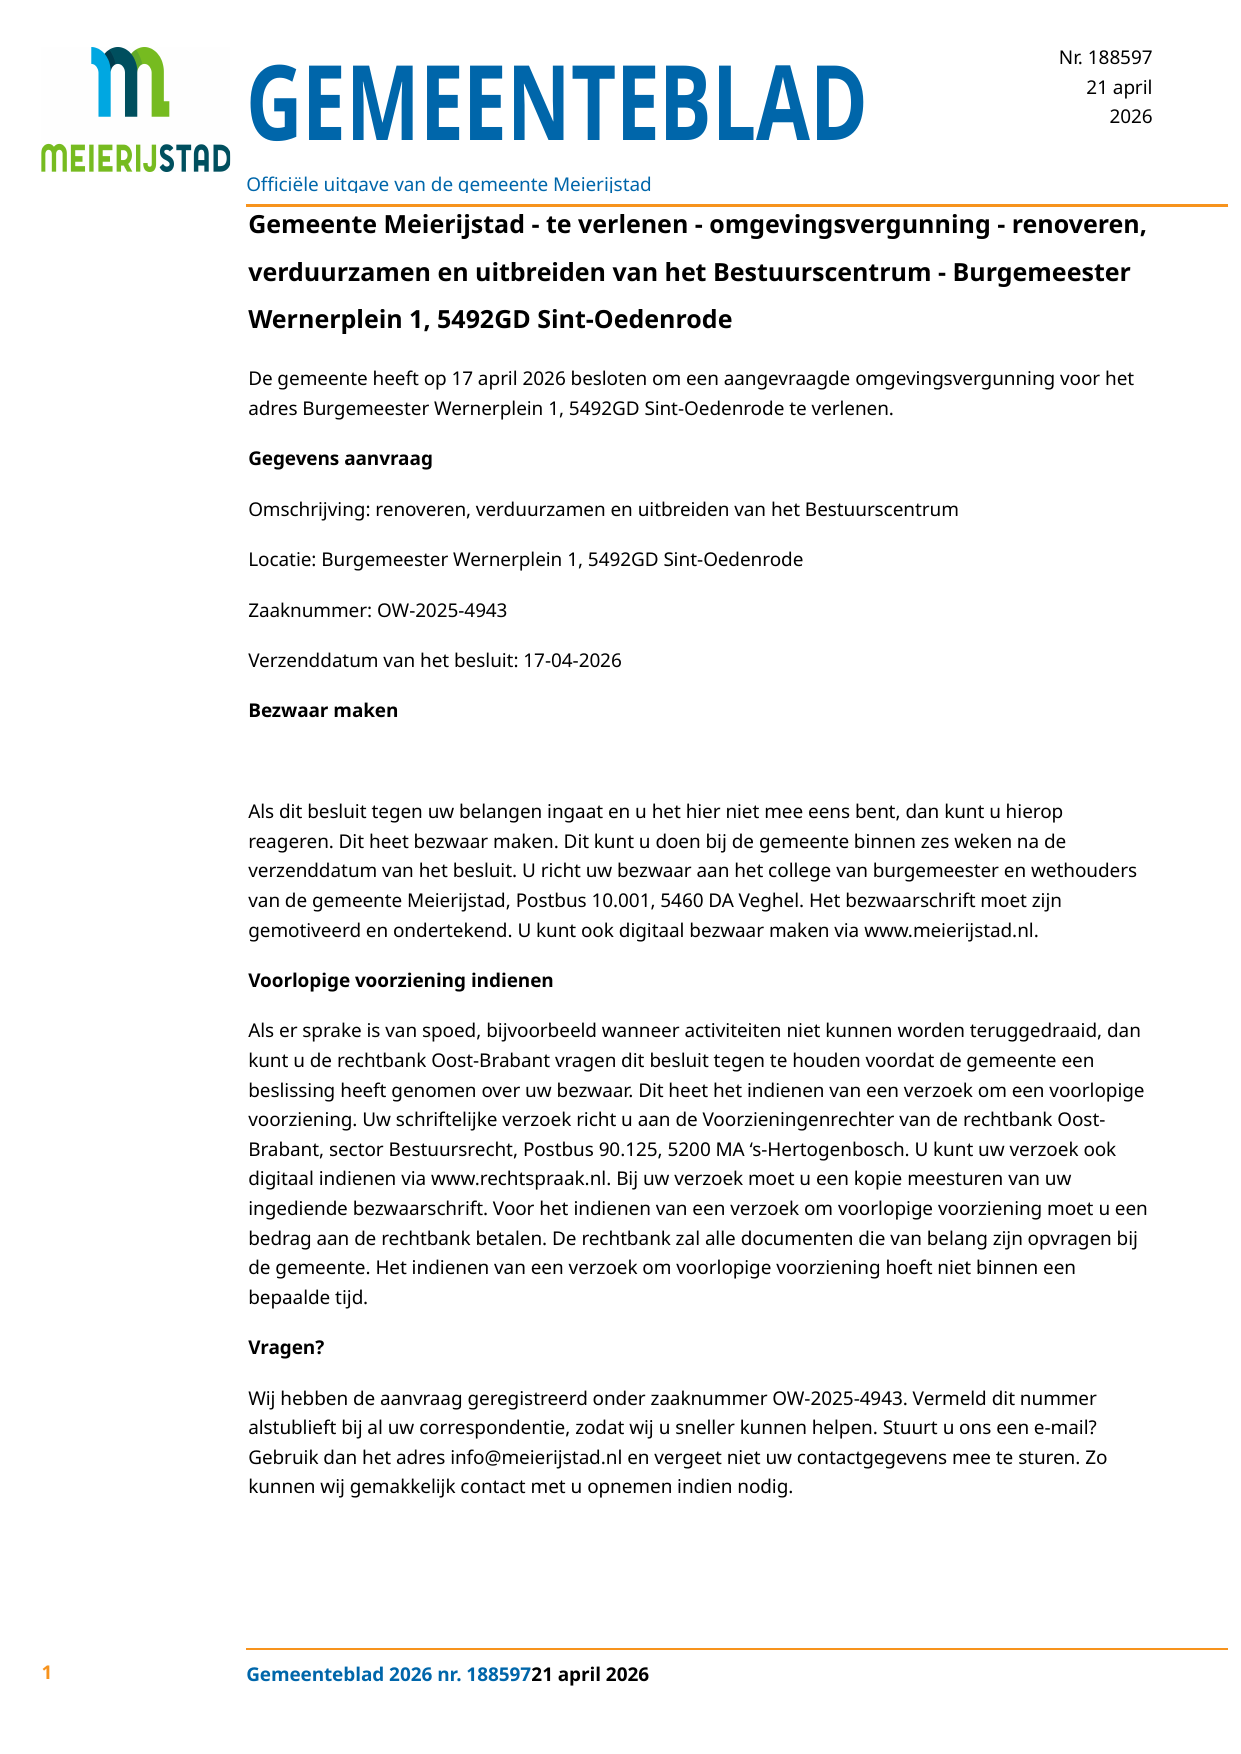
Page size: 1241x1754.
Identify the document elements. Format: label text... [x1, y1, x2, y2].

text Voorlopige voorziening indienen [248, 967, 1152, 993]
text Als dit besluit tegen uw belangen ingaat en u het hier niet mee eens bent, dan kunt u hierop reageren. Dit heet bezwaar maken. Dit kunt u doen bij de gemeente binnen zes weken na de verzenddatum van het besluit. U richt uw bezwaar aan het college van burgemeester en wethouders van de gemeente Meierijstad, Postbus 10.001, 5460 DA Veghel. Het bezwaarschrift moet zijn gemotiveerd en ondertekend. U kunt ook digitaal bezwaar maken via www.meierijstad.nl. [248, 798, 1152, 942]
text Wij hebben de aanvraag geregistreerd onder zaaknummer OW-2025-4943. Vermeld dit nummer alstublieft bij al uw correspondentie, zodat wij u sneller kunnen helpen. Stuurt u ons een e-mail? Gebruik dan het adres info@meierijstad.nl en vergeet niet uw contactgegevens mee te sturen. Zo kunnen wij gemakkelijk contact met u opnemen indien nodig. [248, 1385, 1152, 1499]
text Vragen? [248, 1334, 1152, 1360]
text Gemeente Meierijstad - te verlenen - omgevingsvergunning - renoveren, verduurzamen en uitbreiden van het Bestuurscentrum - Burgemeester Wernerplein 1, 5492GD Sint-Oedenrode [248, 207, 1152, 336]
text Zaaknummer: OW-2025-4943 [248, 597, 1152, 622]
text Als er sprake is van spoed, bijvoorbeeld wanneer activiteiten niet kunnen worden teruggedraaid, dan kunt u de rechtbank Oost-Brabant vragen dit besluit tegen te houden voordat de gemeente een beslissing heeft genomen over uw bezwaar. Dit heet het indienen van een verzoek om een voorlopige voorziening. Uw schriftelijke verzoek richt u aan de Voorzieningenrechter van de rechtbank Oost-Brabant, sector Bestuursrecht, Postbus 90.125, 5200 MA ‘s-Hertogenbosch. U kunt uw verzoek ook digitaal indienen via www.rechtspraak.nl. Bij uw verzoek moet u een kopie meesturen van uw ingediende bezwaarschrift. Voor het indienen van een verzoek om voorlopige voorziening moet u een bedrag aan de rechtbank betalen. De rechtbank zal alle documenten die van belang zijn opvragen bij de gemeente. Het indienen van een verzoek om voorlopige voorziening hoeft niet binnen een bepaalde tijd. [248, 1018, 1152, 1309]
text Bezwaar maken [248, 698, 1152, 723]
text Verzenddatum van het besluit: 17-04-2026 [248, 647, 1152, 673]
text Locatie: Burgemeester Wernerplein 1, 5492GD Sint-Oedenrode [248, 546, 1152, 572]
picture [41, 47, 231, 172]
text Omschrijving: renoveren, verduurzamen en uitbreiden van het Bestuurscentrum [248, 496, 1152, 522]
text De gemeente heeft op 17 april 2026 besloten om een aangevraagde omgevingsvergunning voor het adres Burgemeester Wernerplein 1, 5492GD Sint-Oedenrode te verlenen. [248, 366, 1152, 421]
text Gegevens aanvraag [248, 446, 1152, 471]
